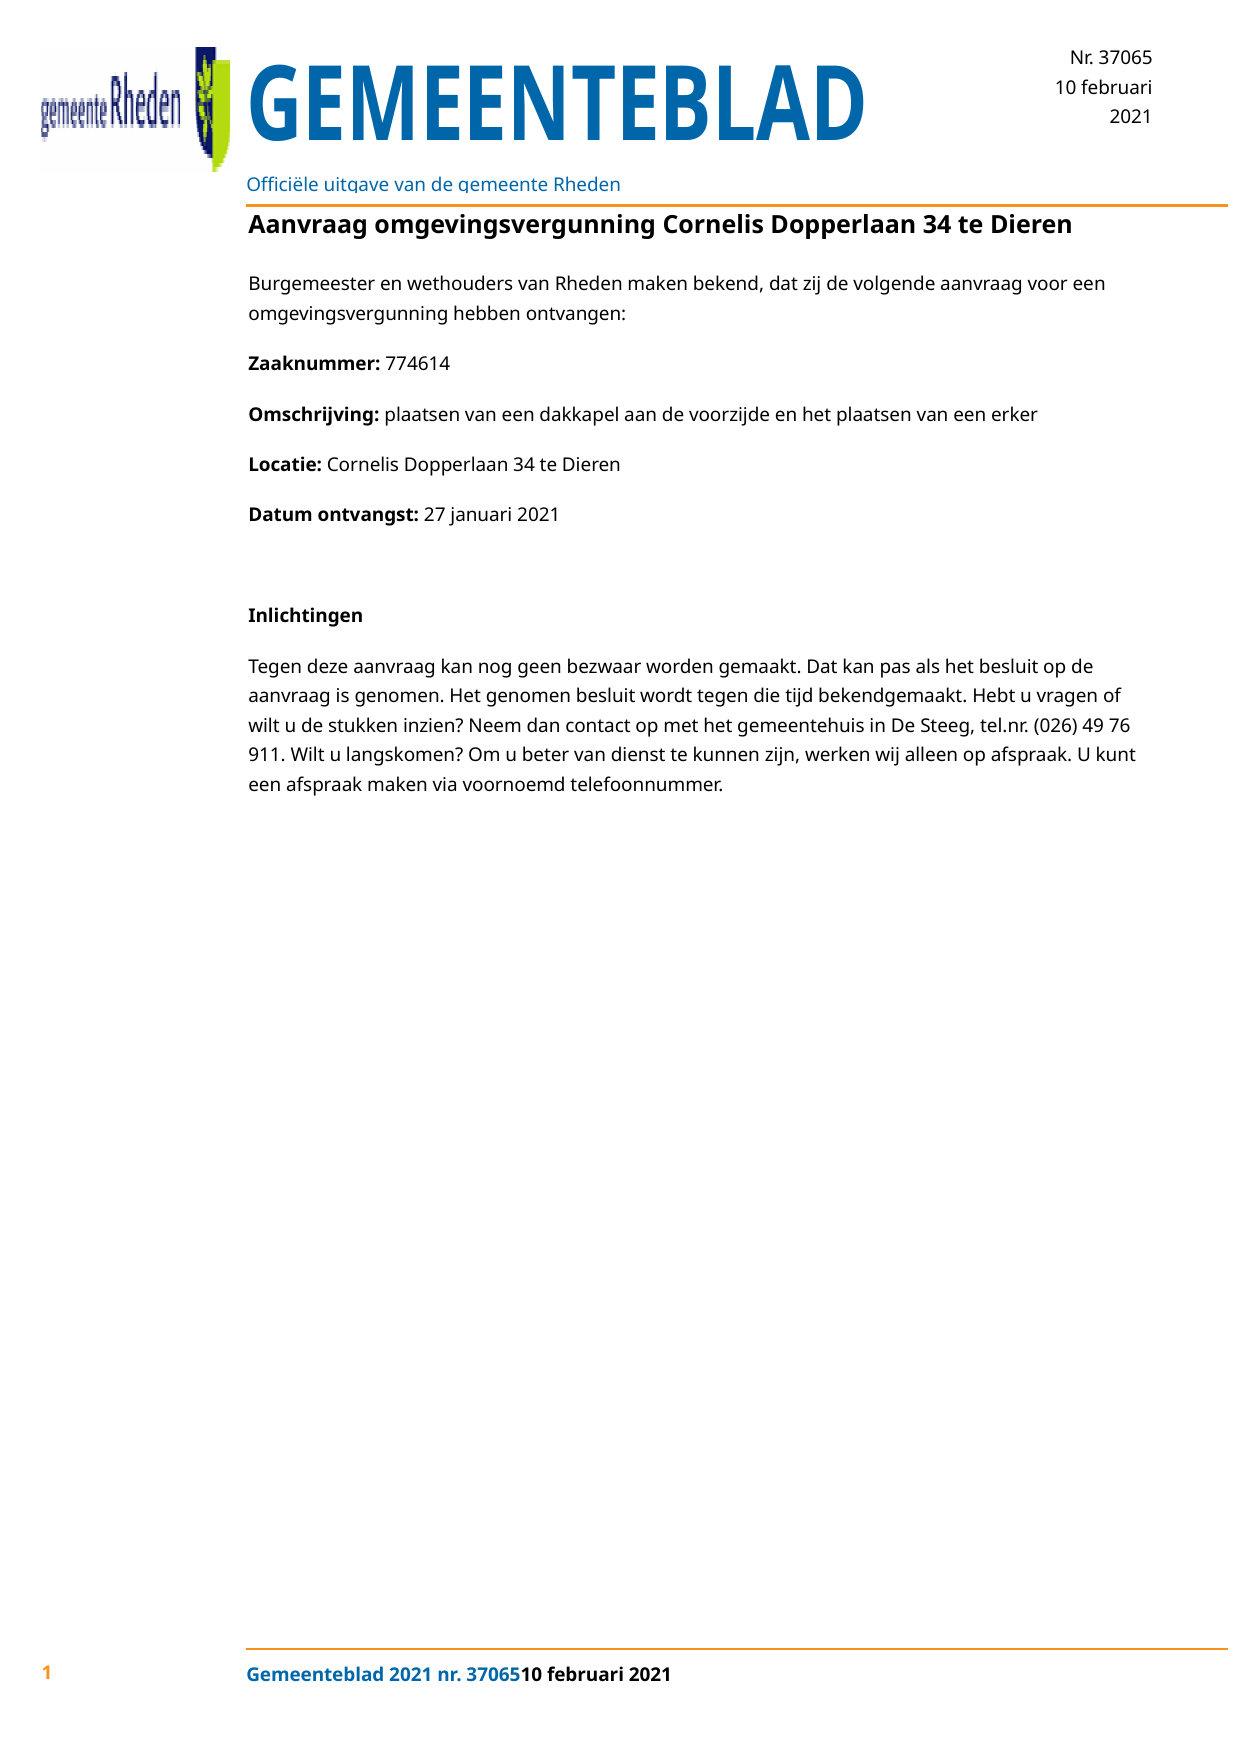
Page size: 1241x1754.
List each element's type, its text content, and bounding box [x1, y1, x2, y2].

text Zaaknummer: 774614 [248, 350, 1152, 376]
text Aanvraag omgevingsvergunning Cornelis Dopperlaan 34 te Dieren [248, 207, 1152, 241]
text Omschrijving: plaatsen van een dakkapel aan de voorzijde en het plaatsen van een erker [248, 401, 1152, 426]
text Datum ontvangst: 27 januari 2021 [248, 502, 1152, 527]
picture [41, 47, 231, 172]
text Tegen deze aanvraag kan nog geen bezwaar worden gemaakt. Dat kan pas als het besluit op de aanvraag is genomen. Het genomen besluit wordt tegen die tijd bekendgemaakt. Hebt u vragen of wilt u de stukken inzien? Neem dan contact op met het gemeentehuis in De Steeg, tel.nr. (026) 49 76 911. Wilt u langskomen? Om u beter van dienst te kunnen zijn, werken wij alleen op afspraak. U kunt een afspraak maken via voornoemd telefoonnummer. [248, 653, 1152, 797]
text Inlichtingen [248, 602, 1152, 628]
text Locatie: Cornelis Dopperlaan 34 te Dieren [248, 451, 1152, 477]
text Burgemeester en wethouders van Rheden maken bekend, dat zij de volgende aanvraag voor een omgevingsvergunning hebben ontvangen: [248, 270, 1152, 326]
